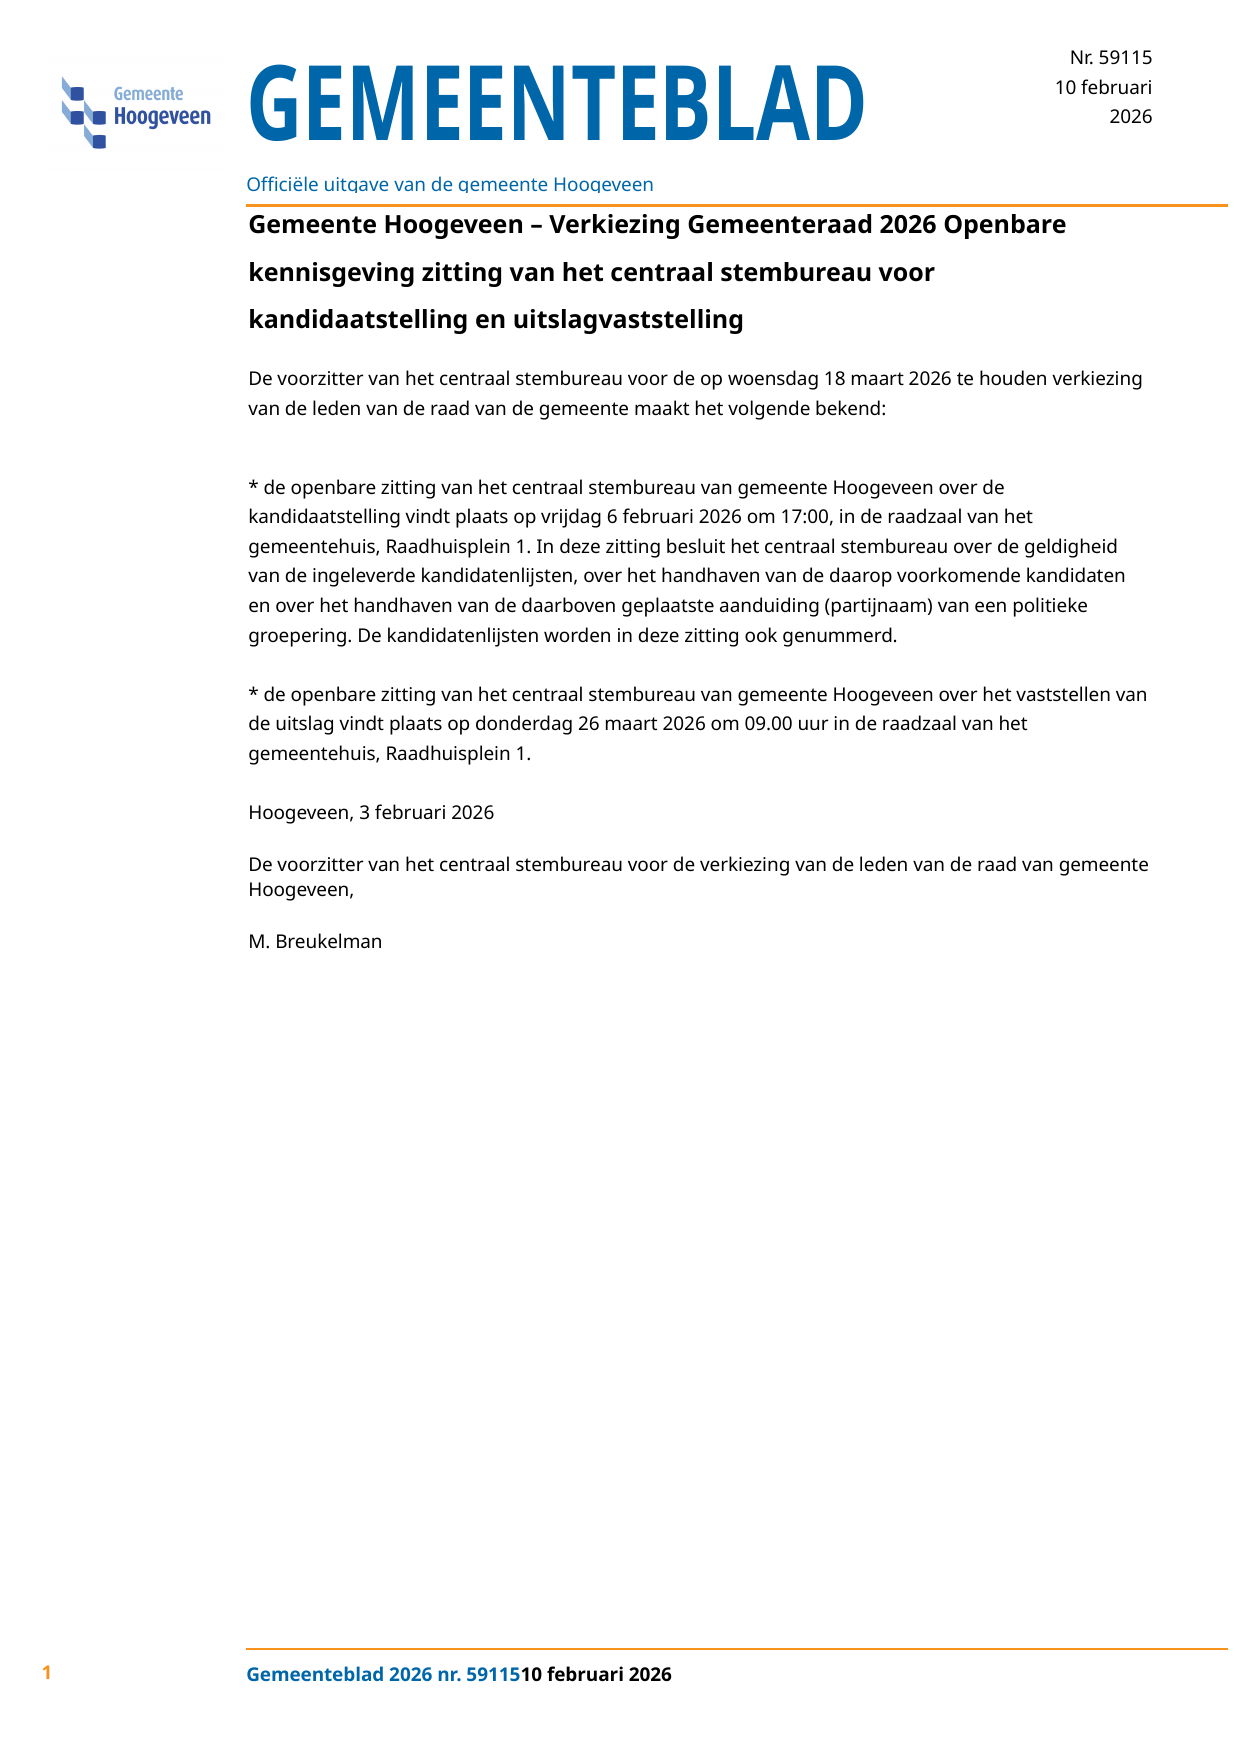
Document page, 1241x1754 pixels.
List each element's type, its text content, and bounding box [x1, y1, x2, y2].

text Gemeente Hoogeveen – Verkiezing Gemeenteraad 2026 Openbare kennisgeving zitting van het centraal stembureau voor kandidaatstelling en uitslagvaststelling [248, 207, 1152, 336]
text De voorzitter van het centraal stembureau voor de op woensdag 18 maart 2026 te houden verkiezing van de leden van de raad van de gemeente maakt het volgende bekend: [248, 366, 1152, 421]
picture [41, 47, 231, 172]
text Hoogeveen, 3 februari 2026 [248, 799, 1152, 825]
text M. Breukelman [248, 928, 1152, 954]
text * de openbare zitting van het centraal stembureau van gemeente Hoogeveen over het vaststellen van de uitslag vindt plaats op donderdag 26 maart 2026 om 09.00 uur in de raadzaal van het gemeentehuis, Raadhuisplein 1. [248, 681, 1152, 766]
text De voorzitter van het centraal stembureau voor de verkiezing van de leden van de raad van gemeente Hoogeveen, [248, 851, 1152, 902]
text * de openbare zitting van het centraal stembureau van gemeente Hoogeveen over de kandidaatstelling vindt plaats op vrijdag 6 februari 2026 om 17:00, in de raadzaal van het gemeentehuis, Raadhuisplein 1. In deze zitting besluit het centraal stembureau over de geldigheid van de ingeleverde kandidatenlijsten, over het handhaven van de daarop voorkomende kandidaten en over het handhaven van de daarboven geplaatste aanduiding (partijnaam) van een politieke groepering. De kandidatenlijsten worden in deze zitting ook genummerd. [248, 474, 1152, 648]
